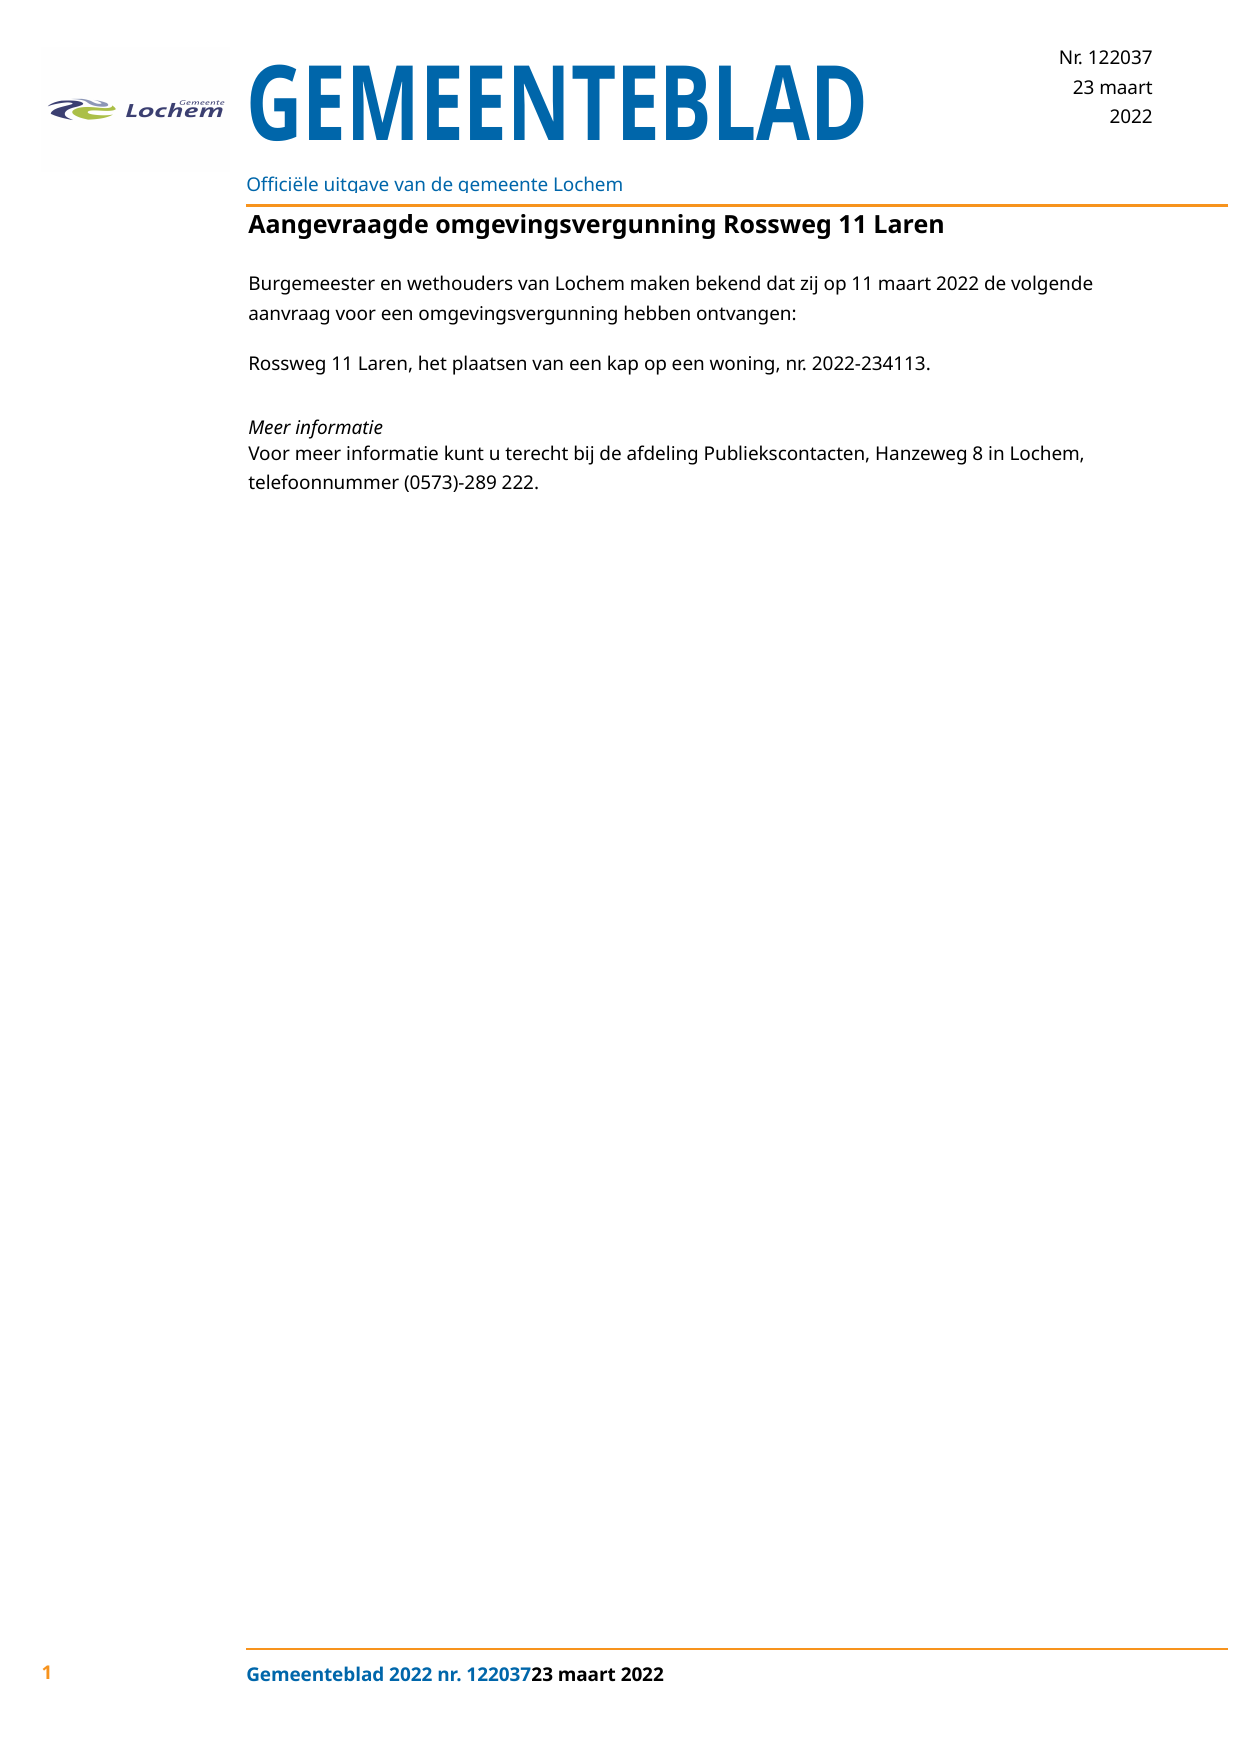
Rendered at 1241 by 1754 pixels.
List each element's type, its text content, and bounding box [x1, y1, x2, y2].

text Aangevraagde omgevingsvergunning Rossweg 11 Laren [248, 207, 1152, 241]
text Burgemeester en wethouders van Lochem maken bekend dat zij op 11 maart 2022 de volgende aanvraag voor een omgevingsvergunning hebben ontvangen: [248, 270, 1152, 326]
picture [41, 47, 231, 172]
text Voor meer informatie kunt u terecht bij de afdeling Publiekscontacten, Hanzeweg 8 in Lochem, telefoonnummer (0573)-289 222. [248, 440, 1152, 495]
text Rossweg 11 Laren, het plaatsen van een kap op een woning, nr. 2022-234113. [248, 350, 1152, 376]
text Meer informatie [248, 414, 1152, 440]
